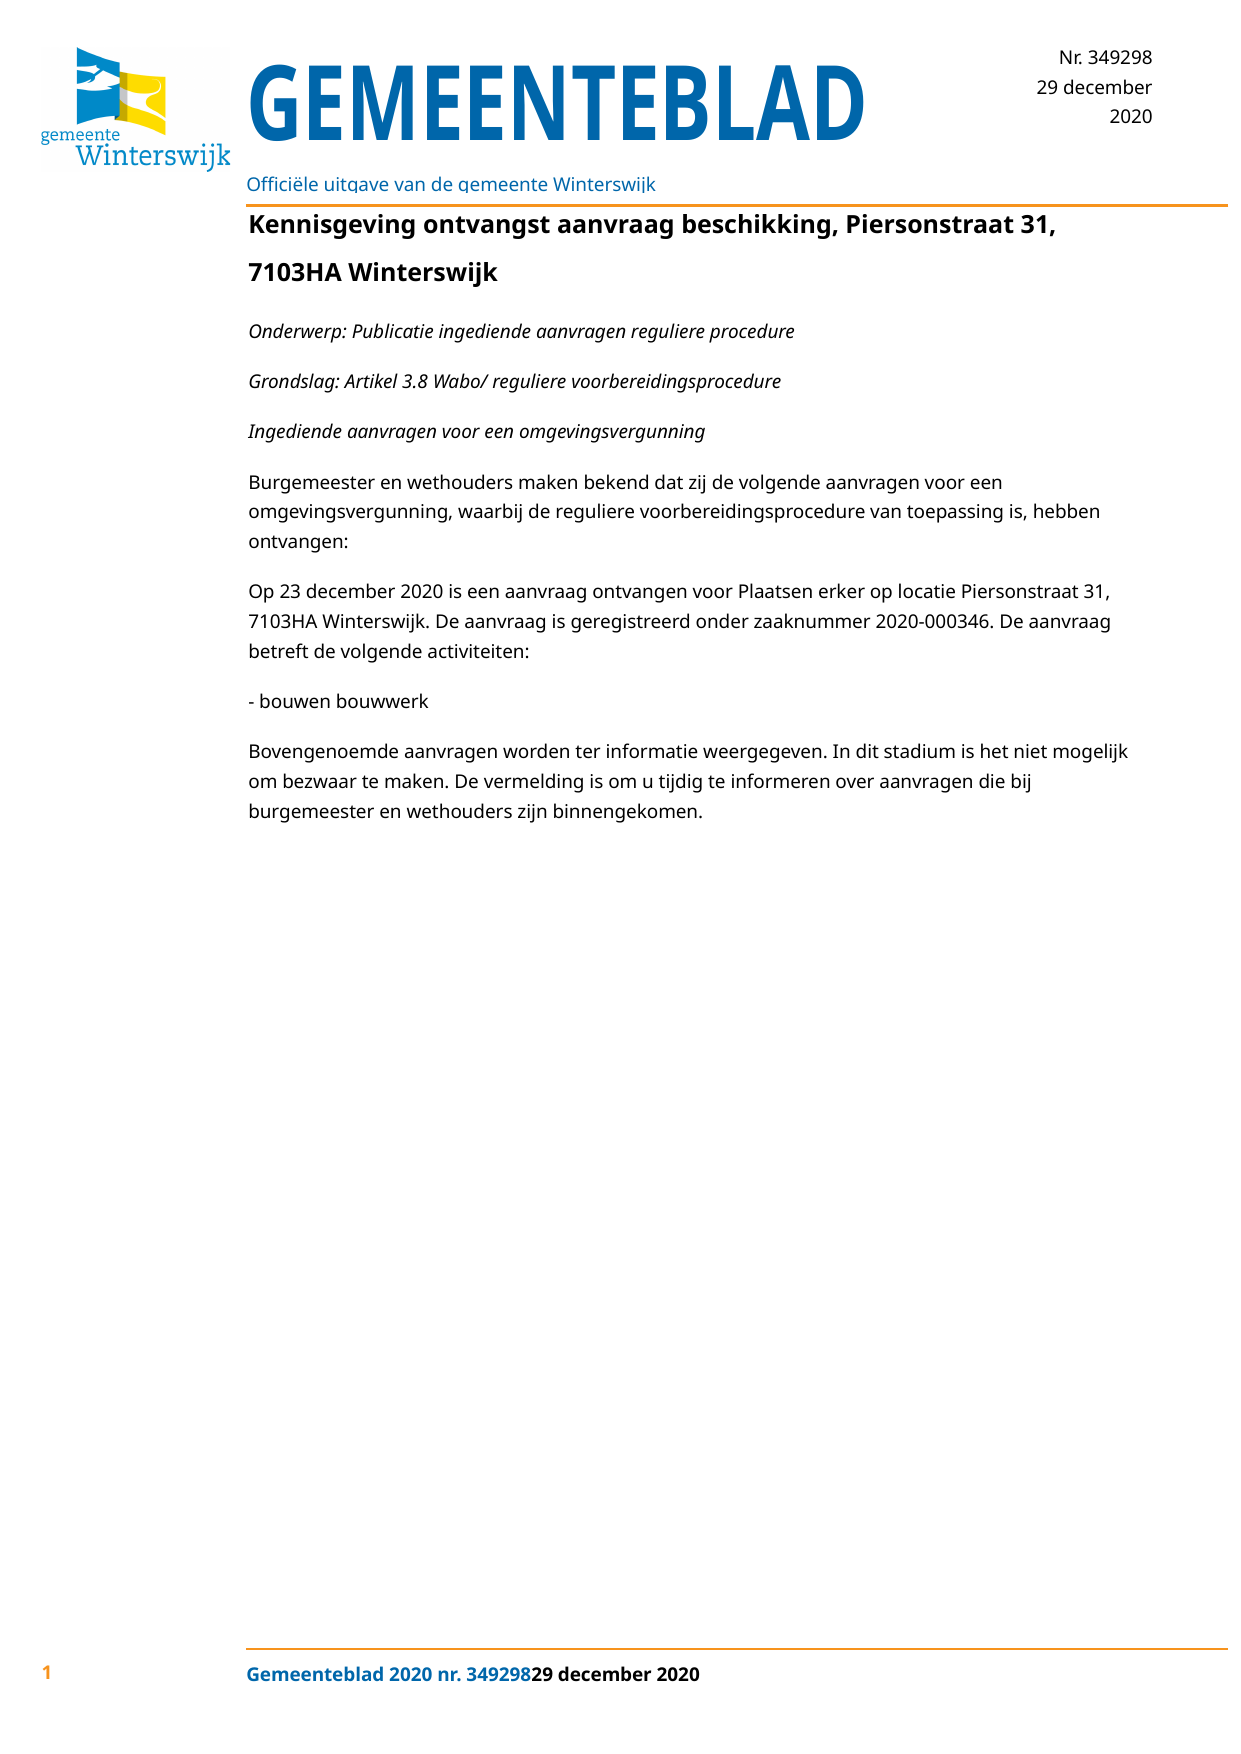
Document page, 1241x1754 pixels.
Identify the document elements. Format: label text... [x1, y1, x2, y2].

text Grondslag: Artikel 3.8 Wabo/ reguliere voorbereidingsprocedure [248, 368, 1152, 394]
text - bouwen bouwwerk [248, 688, 1152, 714]
text Bovengenoemde aanvragen worden ter informatie weergegeven. In dit stadium is het niet mogelijk om bezwaar te maken. De vermelding is om u tijdig te informeren over aanvragen die bij burgemeester en wethouders zijn binnengekomen. [248, 739, 1152, 824]
picture [41, 47, 231, 172]
text Onderwerp: Publicatie ingediende aanvragen reguliere procedure [248, 318, 1152, 344]
text Burgemeester en wethouders maken bekend dat zij de volgende aanvragen voor een omgevingsvergunning, waarbij de reguliere voorbereidingsprocedure van toepassing is, hebben ontvangen: [248, 469, 1152, 554]
text Ingediende aanvragen voor een omgevingsvergunning [248, 419, 1152, 444]
picture [225, 153, 231, 162]
text Op 23 december 2020 is een aanvraag ontvangen voor Plaatsen erker op locatie Piersonstraat 31, 7103HA Winterswijk. De aanvraag is geregistreerd onder zaaknummer 2020-000346. De aanvraag betreft de volgende activiteiten: [248, 579, 1152, 664]
text Kennisgeving ontvangst aanvraag beschikking, Piersonstraat 31, 7103HA Winterswijk [248, 207, 1152, 288]
